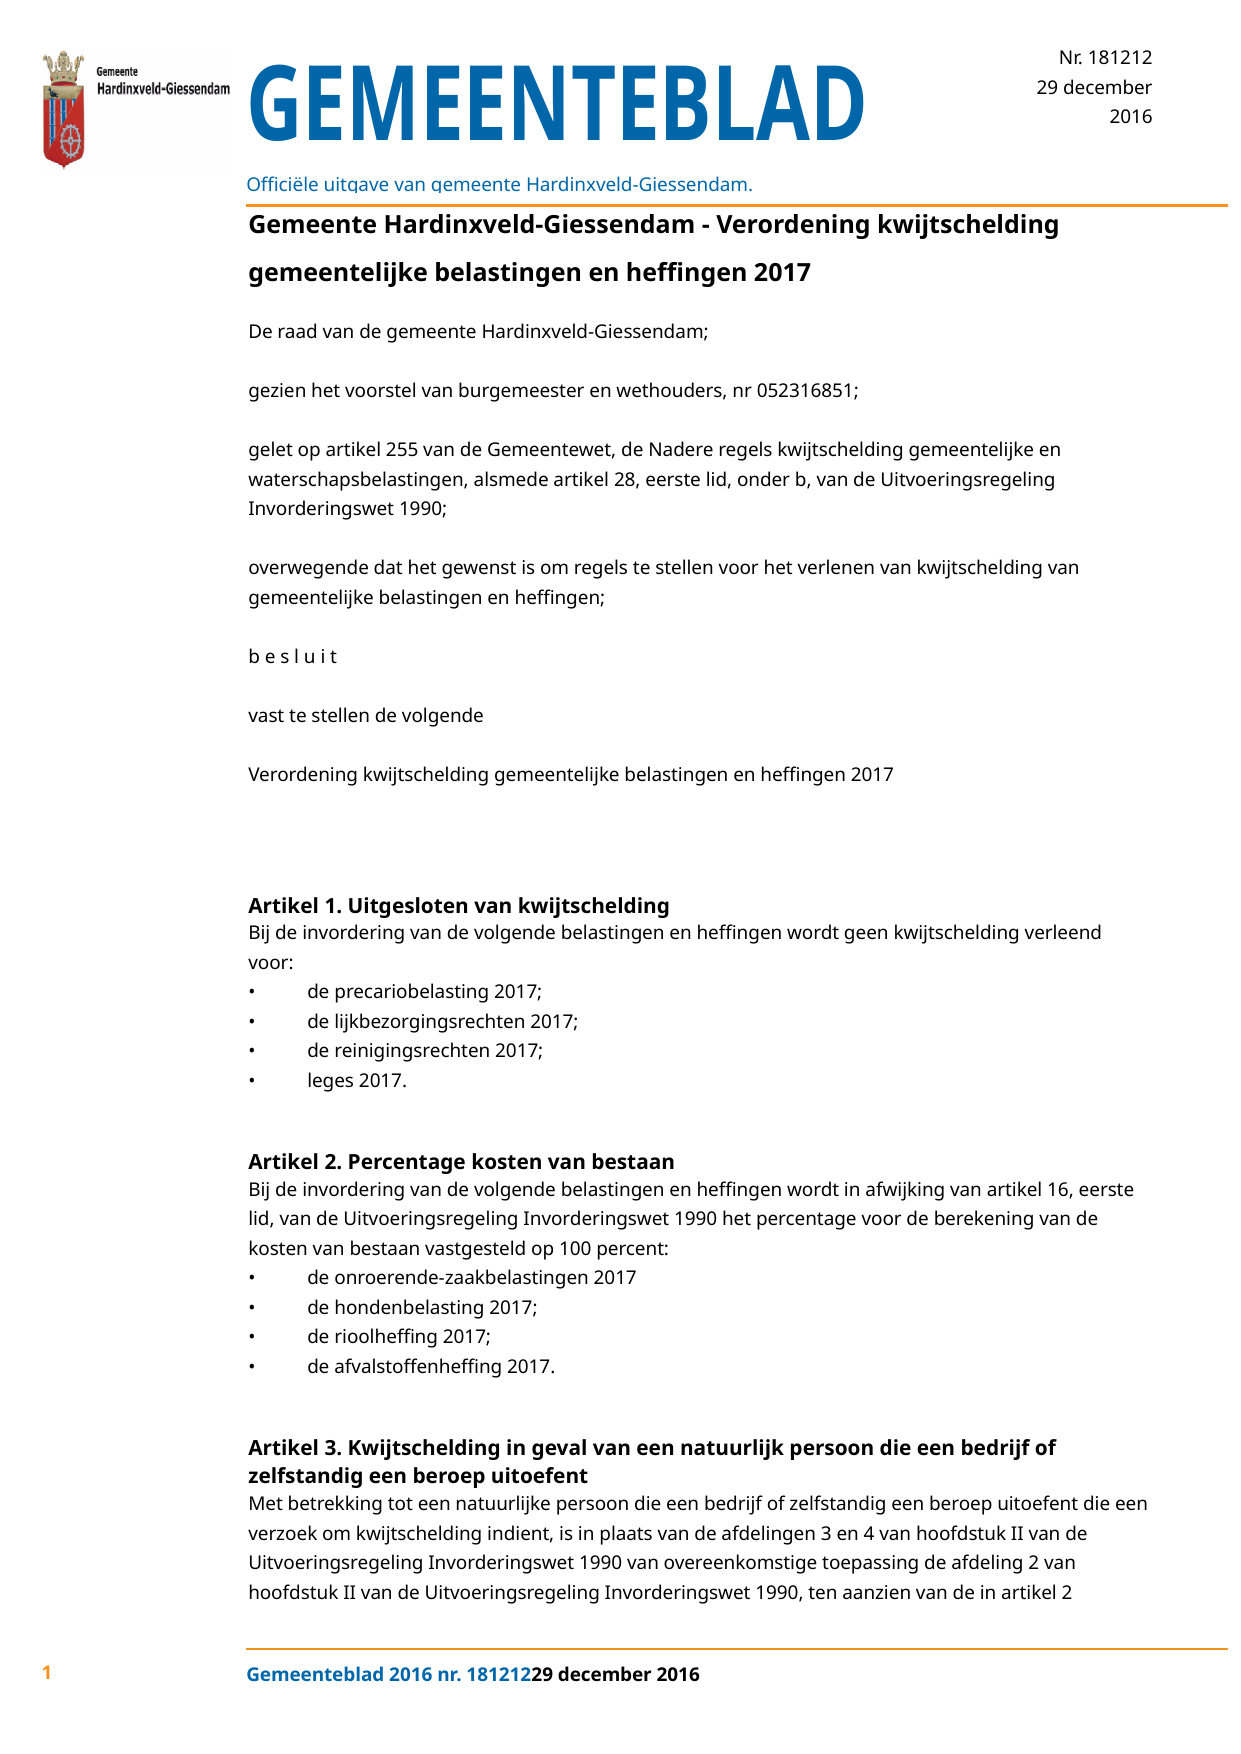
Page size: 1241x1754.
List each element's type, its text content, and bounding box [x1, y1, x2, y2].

list de lijkbezorgingsrechten 2017; [248, 1008, 1152, 1034]
list leges 2017. [248, 1067, 1152, 1093]
text Bij de invordering van de volgende belastingen en heffingen wordt in afwijking van artikel 16, eerste lid, van de Uitvoeringsregeling Invorderingswet 1990 het percentage voor de berekening van de kosten van bestaan vastgesteld op 100 percent: [248, 1176, 1152, 1261]
list de precariobelasting 2017; [248, 978, 1152, 1004]
text overwegende dat het gewenst is om regels te stellen voor het verlenen van kwijtschelding van gemeentelijke belastingen en heffingen; [248, 554, 1152, 610]
text b e s l u i t [248, 643, 1152, 669]
picture [41, 47, 231, 172]
text gelet op artikel 255 van de Gemeentewet, de Nadere regels kwijtschelding gemeentelijke en waterschapsbelastingen, alsmede artikel 28, eerste lid, onder b, van de Uitvoeringsregeling Invorderingswet 1990; [248, 436, 1152, 521]
text gezien het voorstel van burgemeester en wethouders, nr 052316851; [248, 377, 1152, 403]
text Verordening kwijtschelding gemeentelijke belastingen en heffingen 2017 [248, 762, 1152, 787]
text De raad van de gemeente Hardinxveld-Giessendam; [248, 318, 1152, 344]
text Artikel 2. Percentage kosten van bestaan [248, 1147, 1152, 1176]
list de onroerende-zaakbelastingen 2017 [248, 1264, 1152, 1290]
text vast te stellen de volgende [248, 702, 1152, 728]
text Artikel 1. Uitgesloten van kwijtschelding [248, 891, 1152, 919]
list de hondenbelasting 2017; [248, 1294, 1152, 1320]
list de reinigingsrechten 2017; [248, 1038, 1152, 1063]
text Bij de invordering van de volgende belastingen en heffingen wordt geen kwijtschelding verleend voor: [248, 919, 1152, 975]
list de afvalstoffenheffing 2017. [248, 1353, 1152, 1379]
text Met betrekking tot een natuurlijke persoon die een bedrijf of zelfstandig een beroep uitoefent die een verzoek om kwijtschelding indient, is in plaats van de afdelingen 3 en 4 van hoofdstuk II van de Uitvoeringsregeling Invorderingswet 1990 van overeenkomstige toepassing de afdeling 2 van hoofdstuk II van de Uitvoeringsregeling Invorderingswet 1990, ten aanzien van de in artikel 2 [248, 1490, 1152, 1604]
text Artikel 3. Kwijtschelding in geval van een natuurlijk persoon die een bedrijf of zelfstandig een beroep uitoefent [248, 1433, 1152, 1490]
list de rioolheffing 2017; [248, 1324, 1152, 1349]
text Gemeente Hardinxveld-Giessendam - Verordening kwijtschelding gemeentelijke belastingen en heffingen 2017 [248, 207, 1152, 288]
